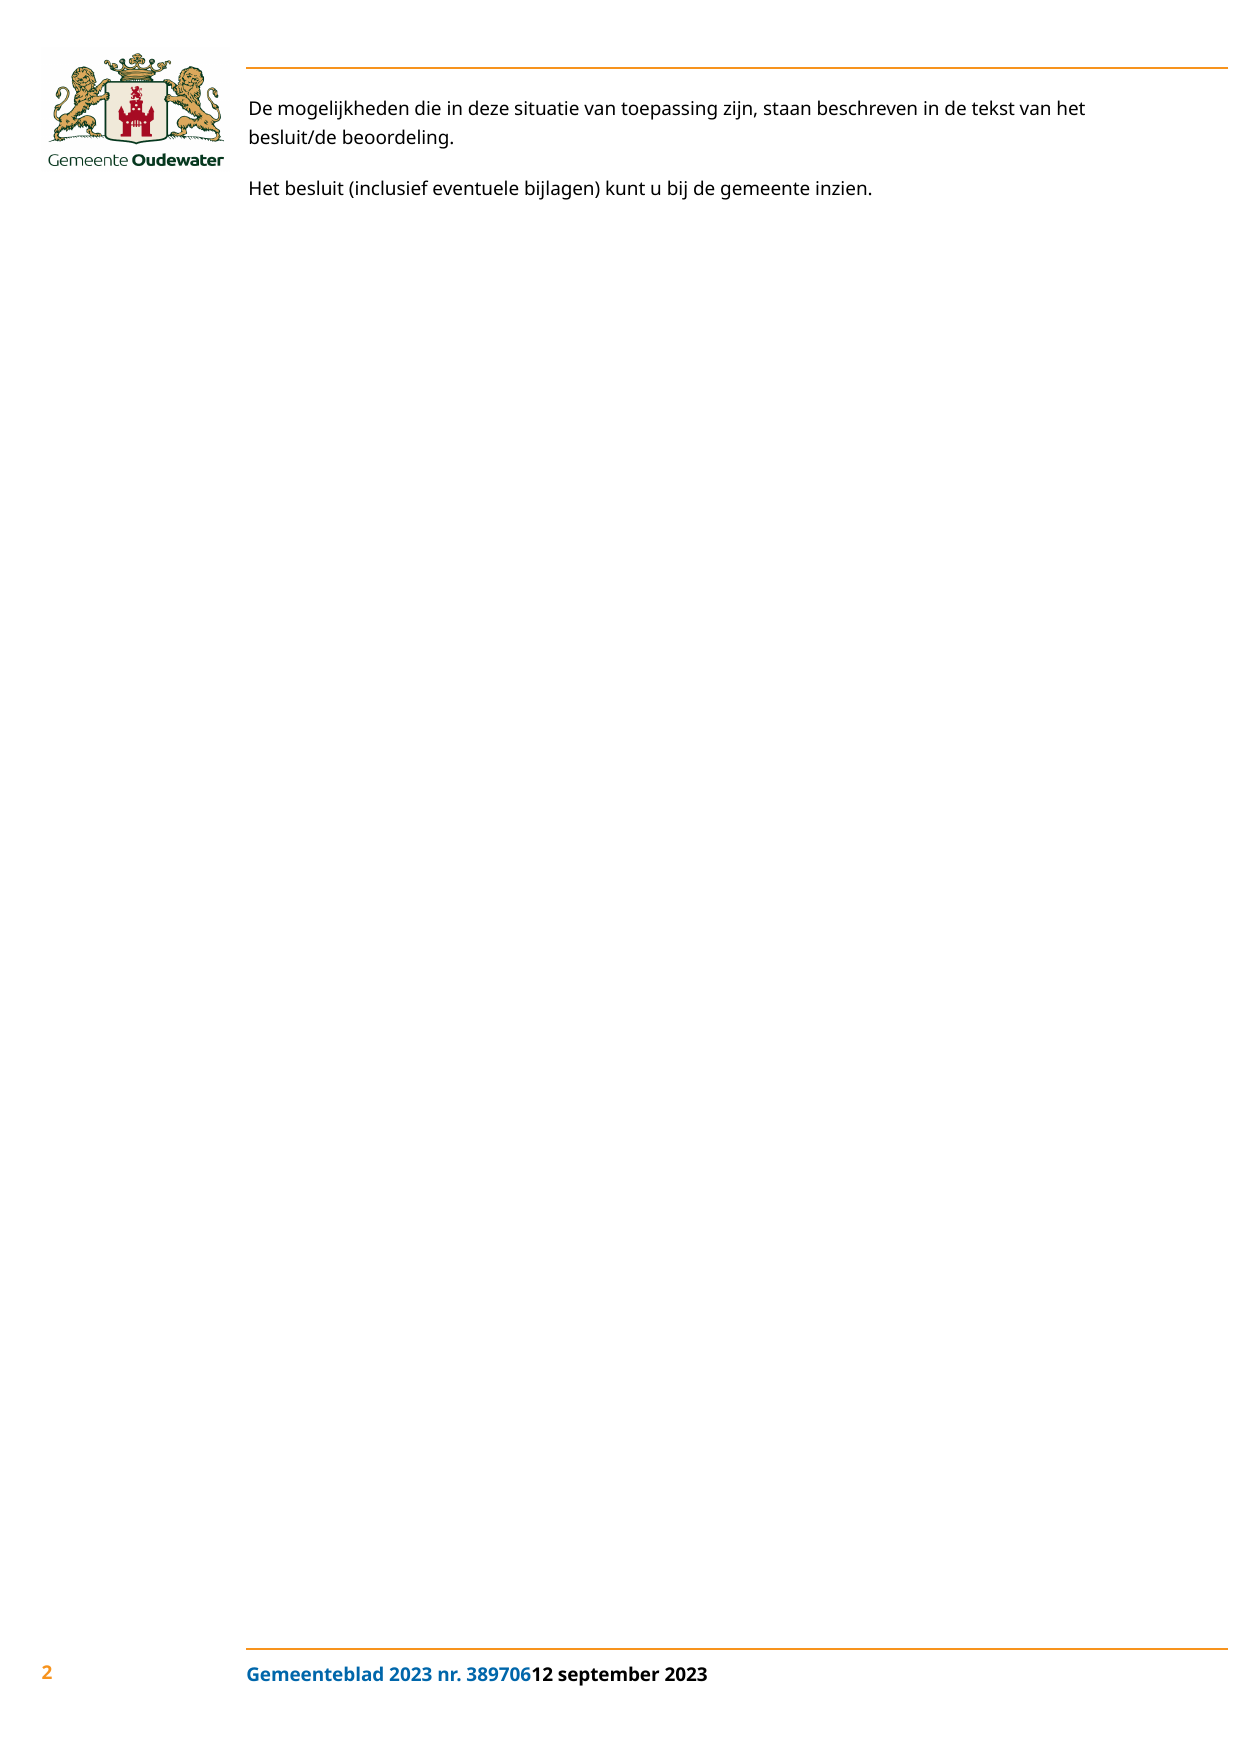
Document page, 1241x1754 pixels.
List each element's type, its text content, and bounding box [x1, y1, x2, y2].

text De mogelijkheden die in deze situatie van toepassing zijn, staan beschreven in de tekst van het besluit/de beoordeling. [248, 95, 1152, 150]
picture [41, 47, 231, 172]
text Het besluit (inclusief eventuele bijlagen) kunt u bij de gemeente inzien. [248, 175, 1152, 201]
